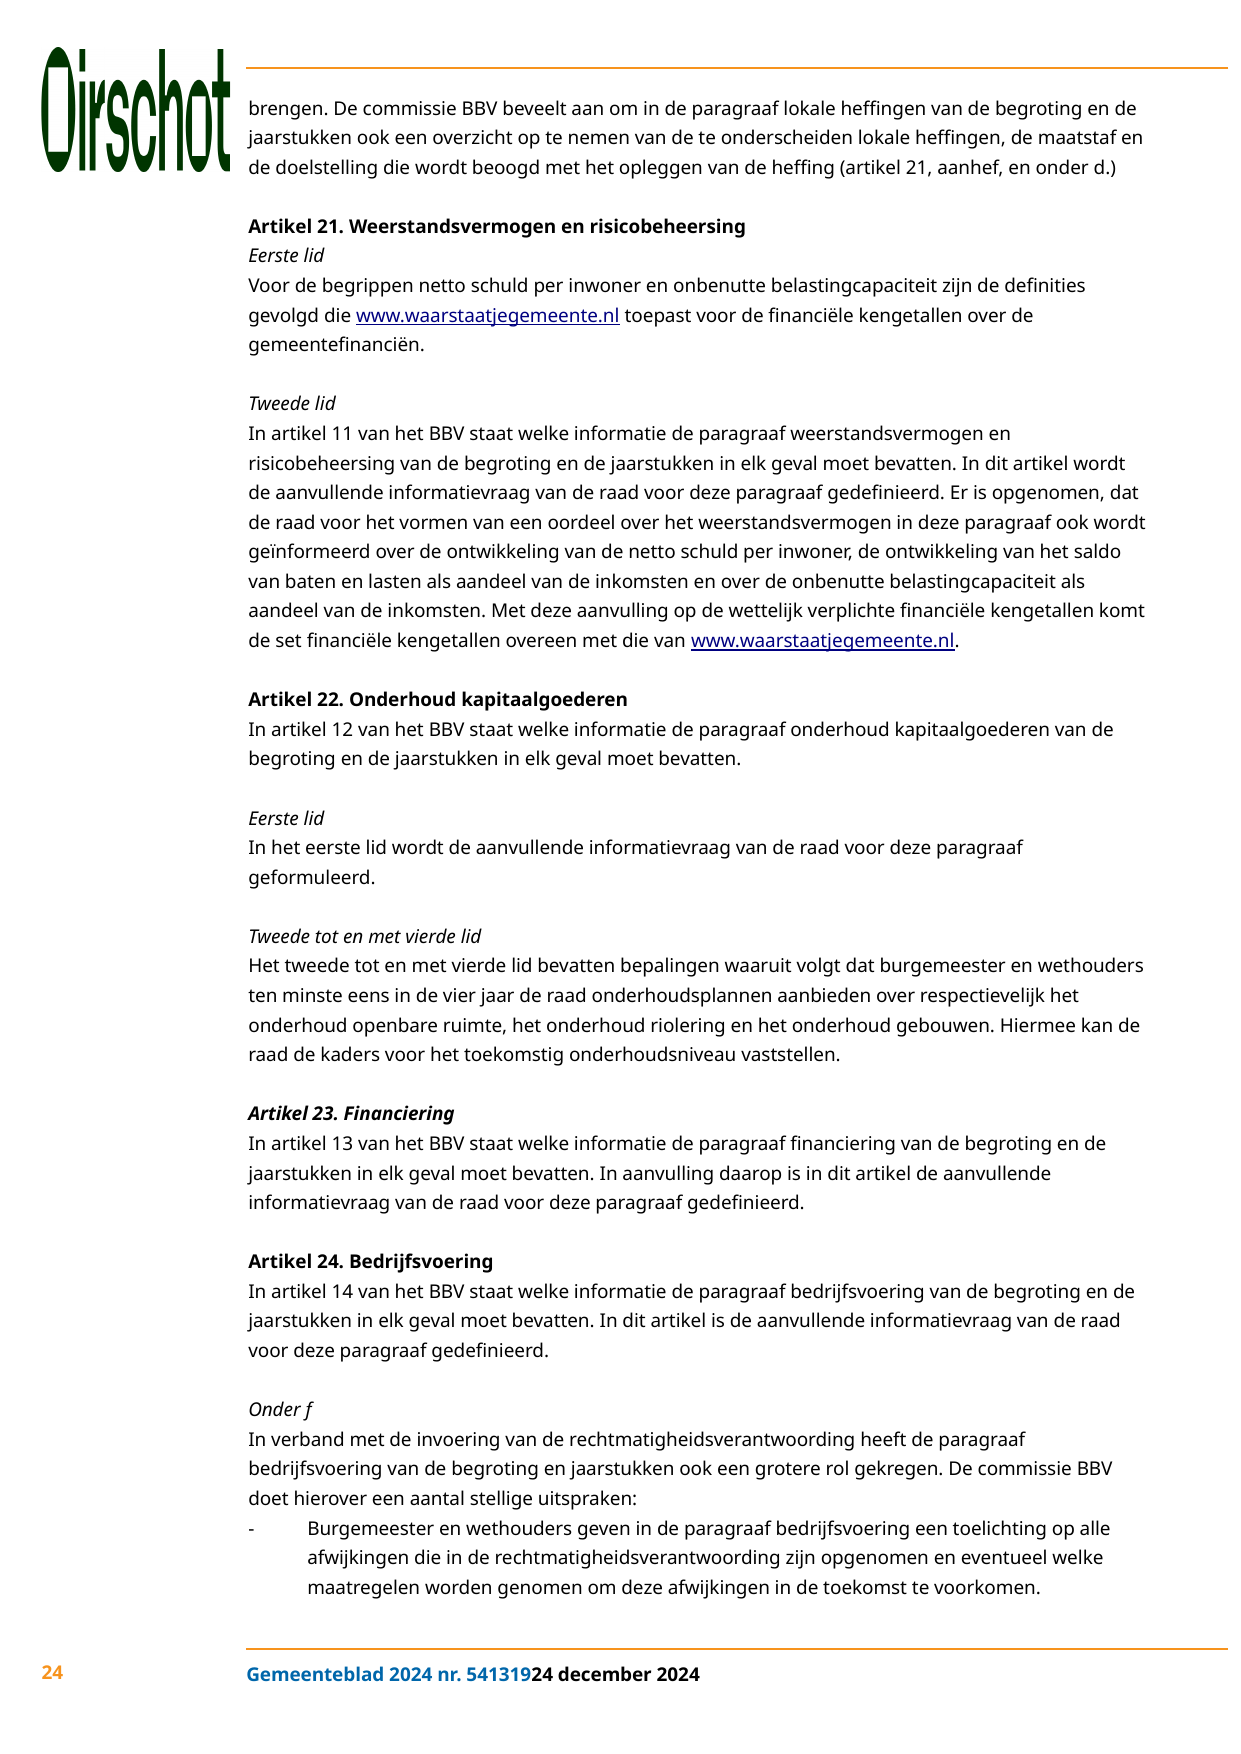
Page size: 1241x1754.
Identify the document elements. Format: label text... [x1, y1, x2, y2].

text Artikel 22. Onderhoud kapitaalgoederen [248, 686, 1152, 712]
text In artikel 13 van het BBV staat welke informatie de paragraaf financiering van de begroting en de jaarstukken in elk geval moet bevatten. In aanvulling daarop is in dit artikel de aanvullende informatievraag van de raad voor deze paragraaf gedefinieerd. [248, 1130, 1152, 1215]
text brengen. De commissie BBV beveelt aan om in de paragraaf lokale heffingen van de begroting en de jaarstukken ook een overzicht op te nemen van de te onderscheiden lokale heffingen, de maatstaf en de doelstelling die wordt beoogd met het opleggen van de heffing (artikel 21, aanhef, en onder d.) [248, 95, 1152, 180]
text Voor de begrippen netto schuld per inwoner en onbenutte belastingcapaciteit zijn de definities gevolgd die www.waarstaatjegemeente.nl toepast voor de financiële kengetallen over de gemeentefinanciën. [248, 272, 1152, 357]
text In het eerste lid wordt de aanvullende informatievraag van de raad voor deze paragraaf geformuleerd. [248, 834, 1152, 890]
picture [41, 47, 231, 172]
text Artikel 23. Financiering [248, 1101, 1152, 1126]
text In artikel 12 van het BBV staat welke informatie de paragraaf onderhoud kapitaalgoederen van de begroting en de jaarstukken in elk geval moet bevatten. [248, 716, 1152, 771]
text Artikel 21. Weerstandsvermogen en risicobeheersing [248, 213, 1152, 239]
text Tweede lid [248, 391, 1152, 416]
text In artikel 14 van het BBV staat welke informatie de paragraaf bedrijfsvoering van de begroting en de jaarstukken in elk geval moet bevatten. In dit artikel is de aanvullende informatievraag van de raad voor deze paragraaf gedefinieerd. [248, 1278, 1152, 1363]
text Artikel 24. Bedrijfsvoering [248, 1248, 1152, 1274]
text Eerste lid [248, 243, 1152, 268]
text Eerste lid [248, 805, 1152, 831]
text Tweede tot en met vierde lid [248, 923, 1152, 949]
text In verband met de invoering van de rechtmatigheidsverantwoording heeft de paragraaf bedrijfsvoering van de begroting en jaarstukken ook een grotere rol gekregen. De commissie BBV doet hierover een aantal stellige uitspraken: [248, 1426, 1152, 1511]
list Burgemeester en wethouders geven in de paragraaf bedrijfsvoering een toelichting op alle afwijkingen die in de rechtmatigheidsverantwoording zijn opgenomen en eventueel welke maatregelen worden genomen om deze afwijkingen in de toekomst te voorkomen. [248, 1515, 1152, 1600]
text Onder f [248, 1396, 1152, 1422]
text In artikel 11 van het BBV staat welke informatie de paragraaf weerstandsvermogen en risicobeheersing van de begroting en de jaarstukken in elk geval moet bevatten. In dit artikel wordt de aanvullende informatievraag van de raad voor deze paragraaf gedefinieerd. Er is opgenomen, dat de raad voor het vormen van een oordeel over het weerstandsvermogen in deze paragraaf ook wordt geïnformeerd over de ontwikkeling van de netto schuld per inwoner, de ontwikkeling van het saldo van baten en lasten als aandeel van de inkomsten en over de onbenutte belastingcapaciteit als aandeel van de inkomsten. Met deze aanvulling op de wettelijk verplichte financiële kengetallen komt de set financiële kengetallen overeen met die van www.waarstaatjegemeente.nl. [248, 420, 1152, 653]
text Het tweede tot en met vierde lid bevatten bepalingen waaruit volgt dat burgemeester en wethouders ten minste eens in de vier jaar de raad onderhoudsplannen aanbieden over respectievelijk het onderhoud openbare ruimte, het onderhoud riolering en het onderhoud gebouwen. Hiermee kan de raad de kaders voor het toekomstig onderhoudsniveau vaststellen. [248, 953, 1152, 1067]
